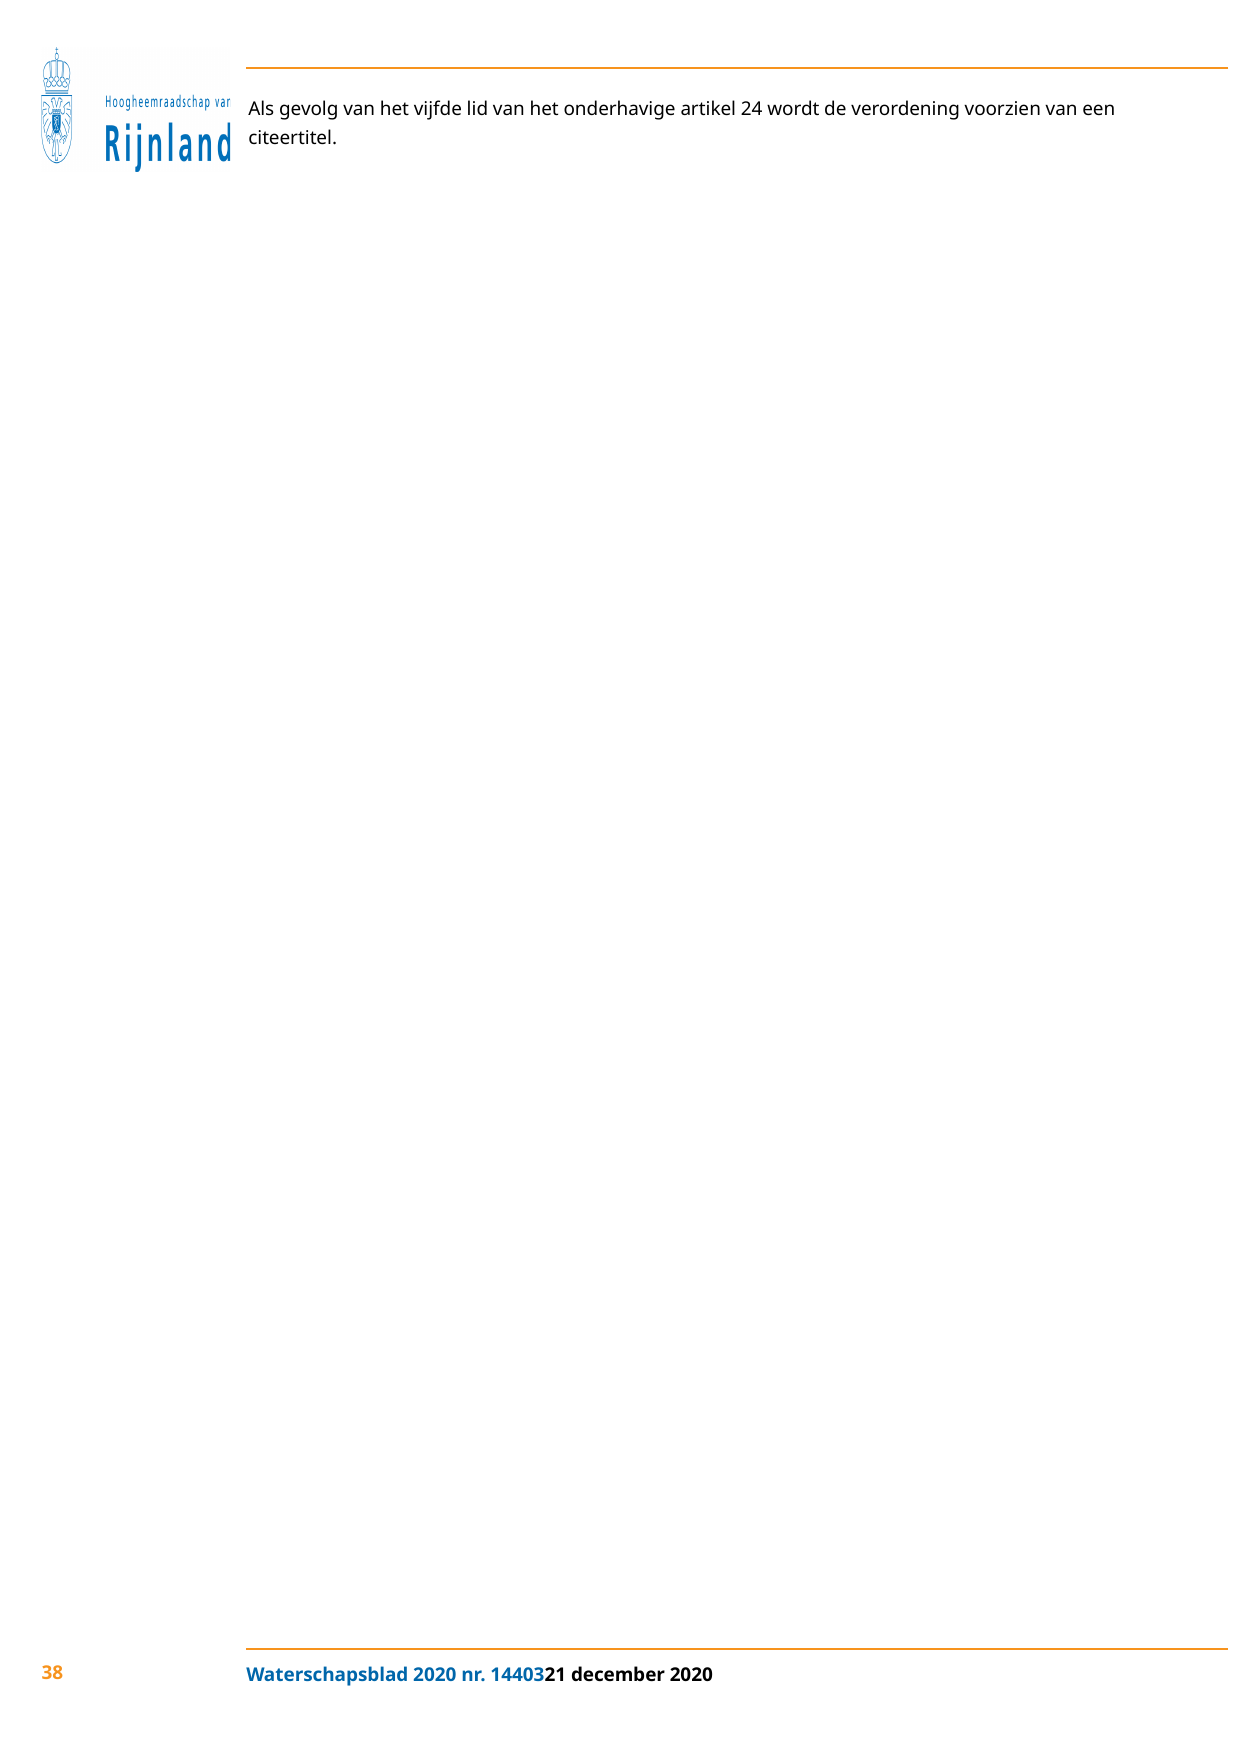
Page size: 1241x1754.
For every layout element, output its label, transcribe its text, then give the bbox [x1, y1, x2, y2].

text Als gevolg van het vijfde lid van het onderhavige artikel 24 wordt de verordening voorzien van een citeertitel. [248, 95, 1152, 150]
picture [41, 47, 231, 172]
